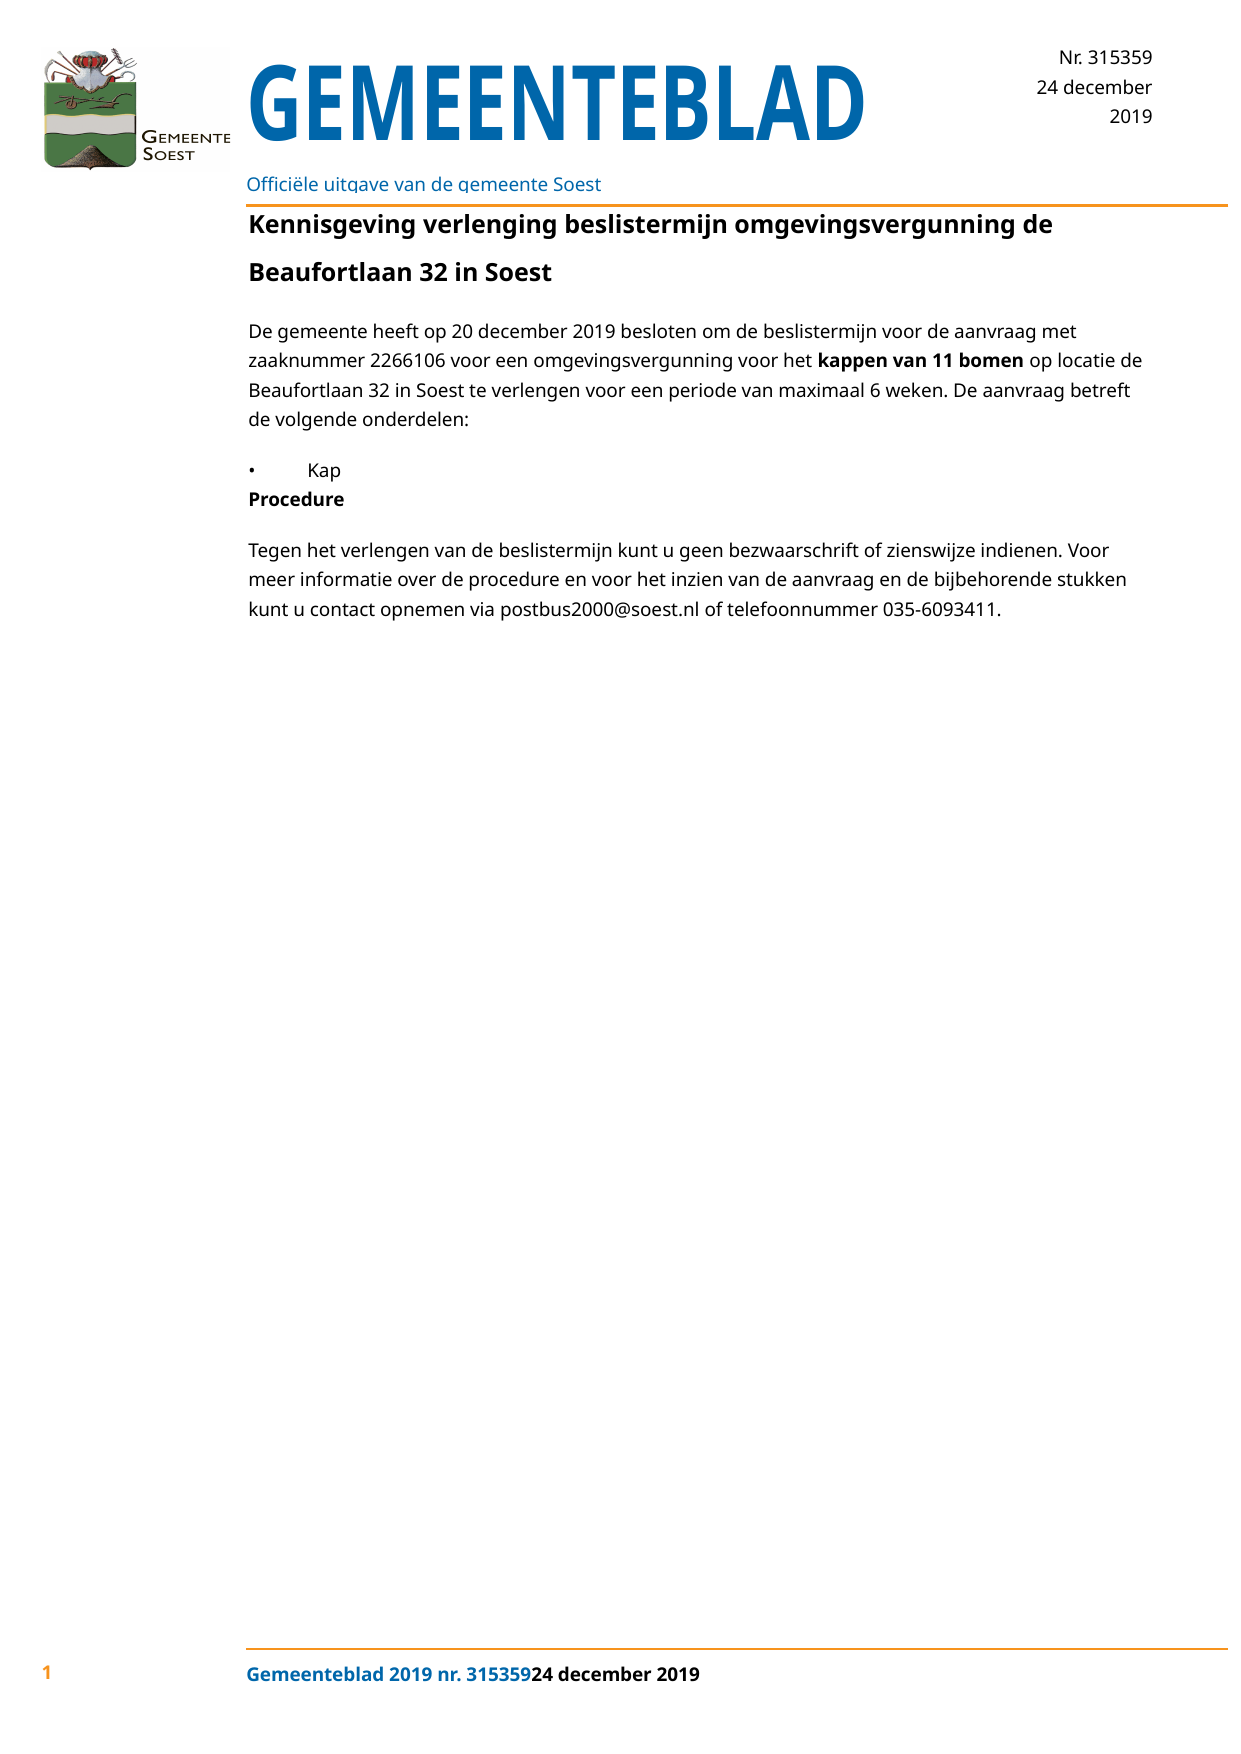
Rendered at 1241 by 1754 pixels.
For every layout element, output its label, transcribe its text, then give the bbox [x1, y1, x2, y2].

text De gemeente heeft op 20 december 2019 besloten om de beslistermijn voor de aanvraag met zaaknummer 2266106 voor een omgevingsvergunning voor het kappen van 11 bomen op locatie de Beaufortlaan 32 in Soest te verlengen voor een periode van maximaal 6 weken. De aanvraag betreft de volgende onderdelen: [248, 318, 1152, 432]
text Kennisgeving verlenging beslistermijn omgevingsvergunning de Beaufortlaan 32 in Soest [248, 207, 1152, 288]
text Tegen het verlengen van de beslistermijn kunt u geen bezwaarschrift of zienswijze indienen. Voor meer informatie over de procedure en voor het inzien van de aanvraag en de bijbehorende stukken kunt u contact opnemen via postbus2000@soest.nl of telefoonnummer 035-6093411. [248, 537, 1152, 622]
text Procedure [248, 487, 1152, 512]
list Kap [248, 457, 1152, 483]
picture [41, 47, 231, 172]
